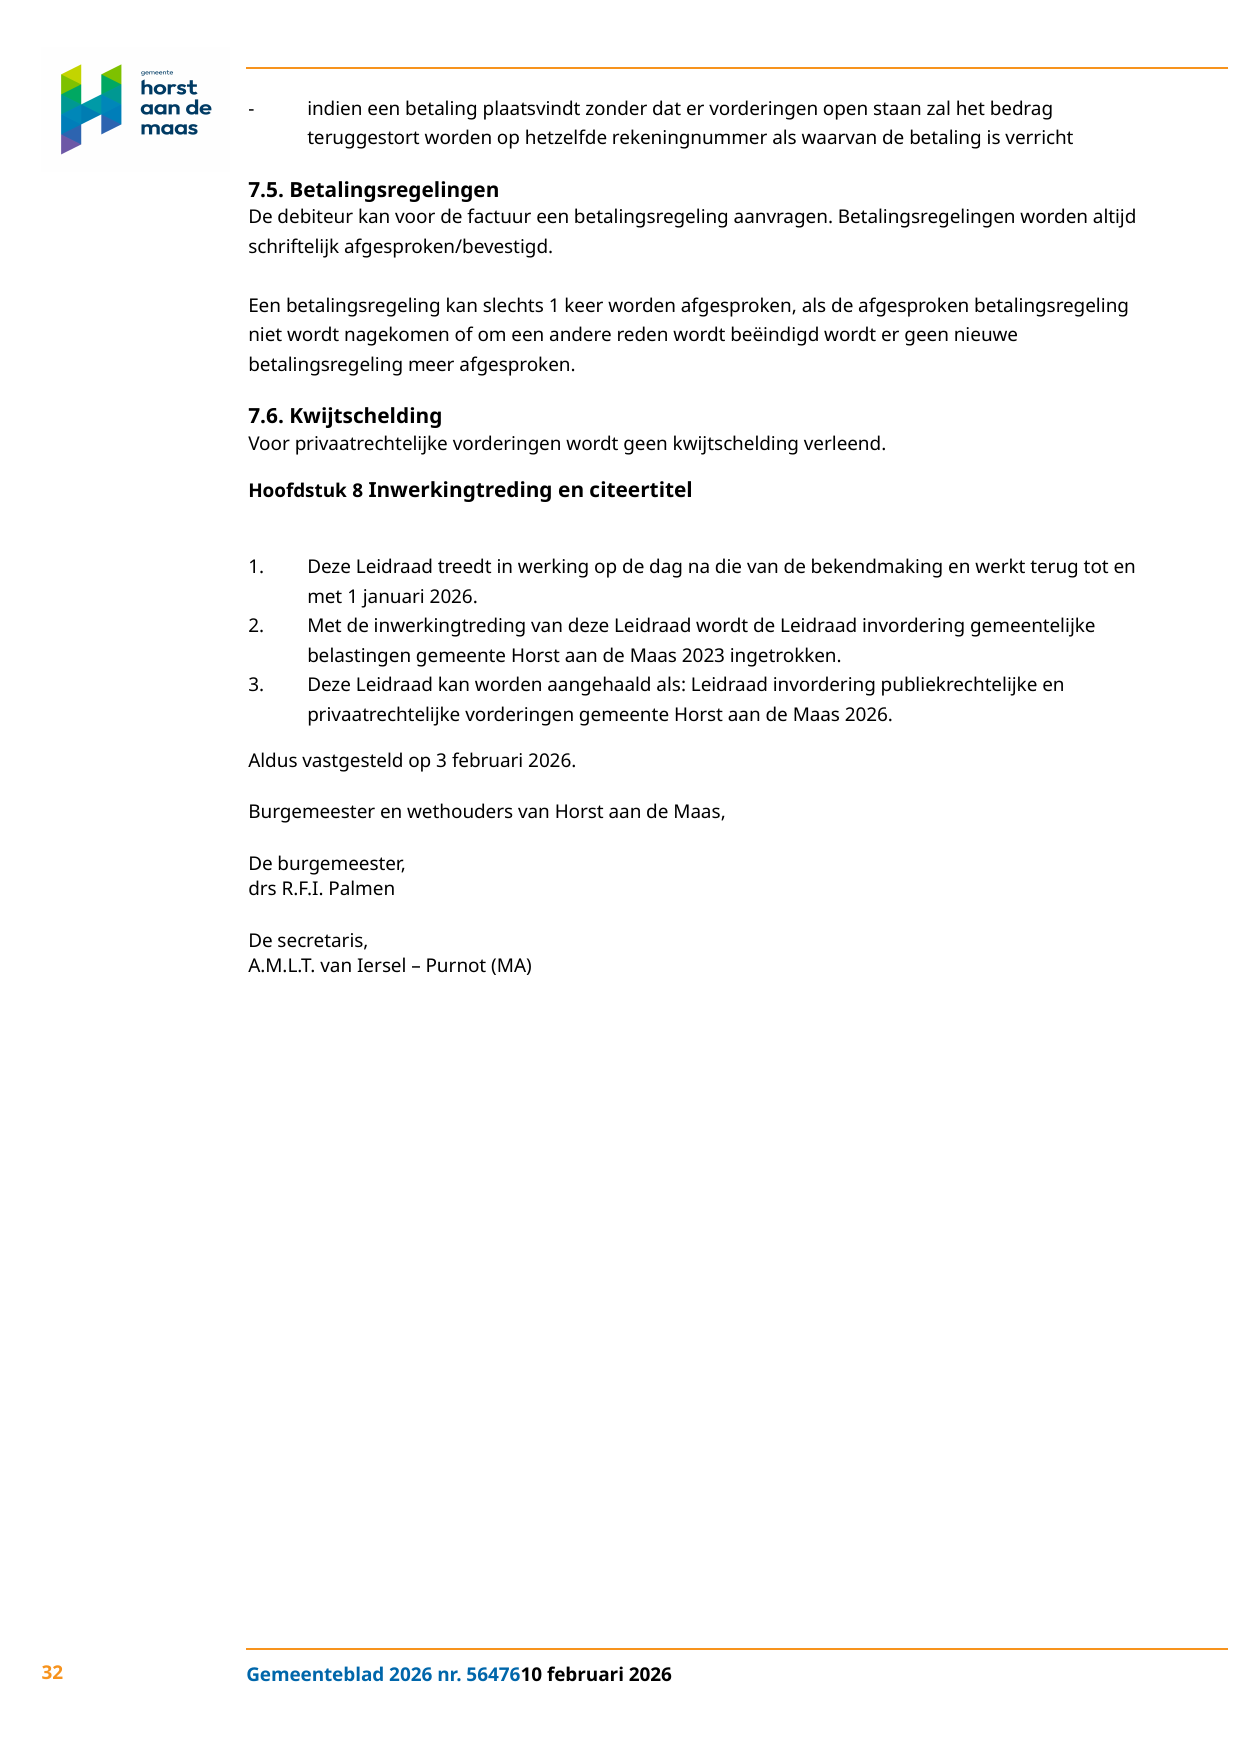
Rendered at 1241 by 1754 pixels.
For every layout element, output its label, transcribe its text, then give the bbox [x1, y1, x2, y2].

text De debiteur kan voor de factuur een betalingsregeling aanvragen. Betalingsregelingen worden altijd schriftelijk afgesproken/bevestigd. [248, 203, 1152, 258]
list Met de inwerkingtreding van deze Leidraad wordt de Leidraad invordering gemeentelijke belastingen gemeente Horst aan de Maas 2023 ingetrokken. [248, 612, 1152, 668]
text 7.5. Betalingsregelingen [248, 175, 1152, 203]
list Deze Leidraad kan worden aangehaald als: Leidraad invordering publiekrechtelijke en privaatrechtelijke vorderingen gemeente Horst aan de Maas 2026. [248, 672, 1152, 727]
text Hoofdstuk 8 Inwerkingtreding en citeertitel [248, 476, 1152, 504]
text Voor privaatrechtelijke vorderingen wordt geen kwijtschelding verleend. [248, 430, 1152, 456]
picture [41, 47, 231, 172]
text drs R.F.I. Palmen [248, 876, 1152, 901]
text De secretaris, [248, 927, 1152, 953]
text Een betalingsregeling kan slechts 1 keer worden afgesproken, als de afgesproken betalingsregeling niet wordt nagekomen of om een andere reden wordt beëindigd wordt er geen nieuwe betalingsregeling meer afgesproken. [248, 292, 1152, 377]
list Deze Leidraad treedt in werking op de dag na die van de bekendmaking en werkt terug tot en met 1 januari 2026. [248, 553, 1152, 609]
text A.M.L.T. van Iersel – Purnot (MA) [248, 953, 1152, 978]
text 7.6. Kwijtschelding [248, 402, 1152, 430]
text Burgemeester en wethouders van Horst aan de Maas, [248, 798, 1152, 824]
text Aldus vastgesteld op 3 februari 2026. [248, 747, 1152, 773]
text De burgemeester, [248, 850, 1152, 876]
list indien een betaling plaatsvindt zonder dat er vorderingen open staan zal het bedrag teruggestort worden op hetzelfde rekeningnummer als waarvan de betaling is verricht [248, 95, 1152, 150]
